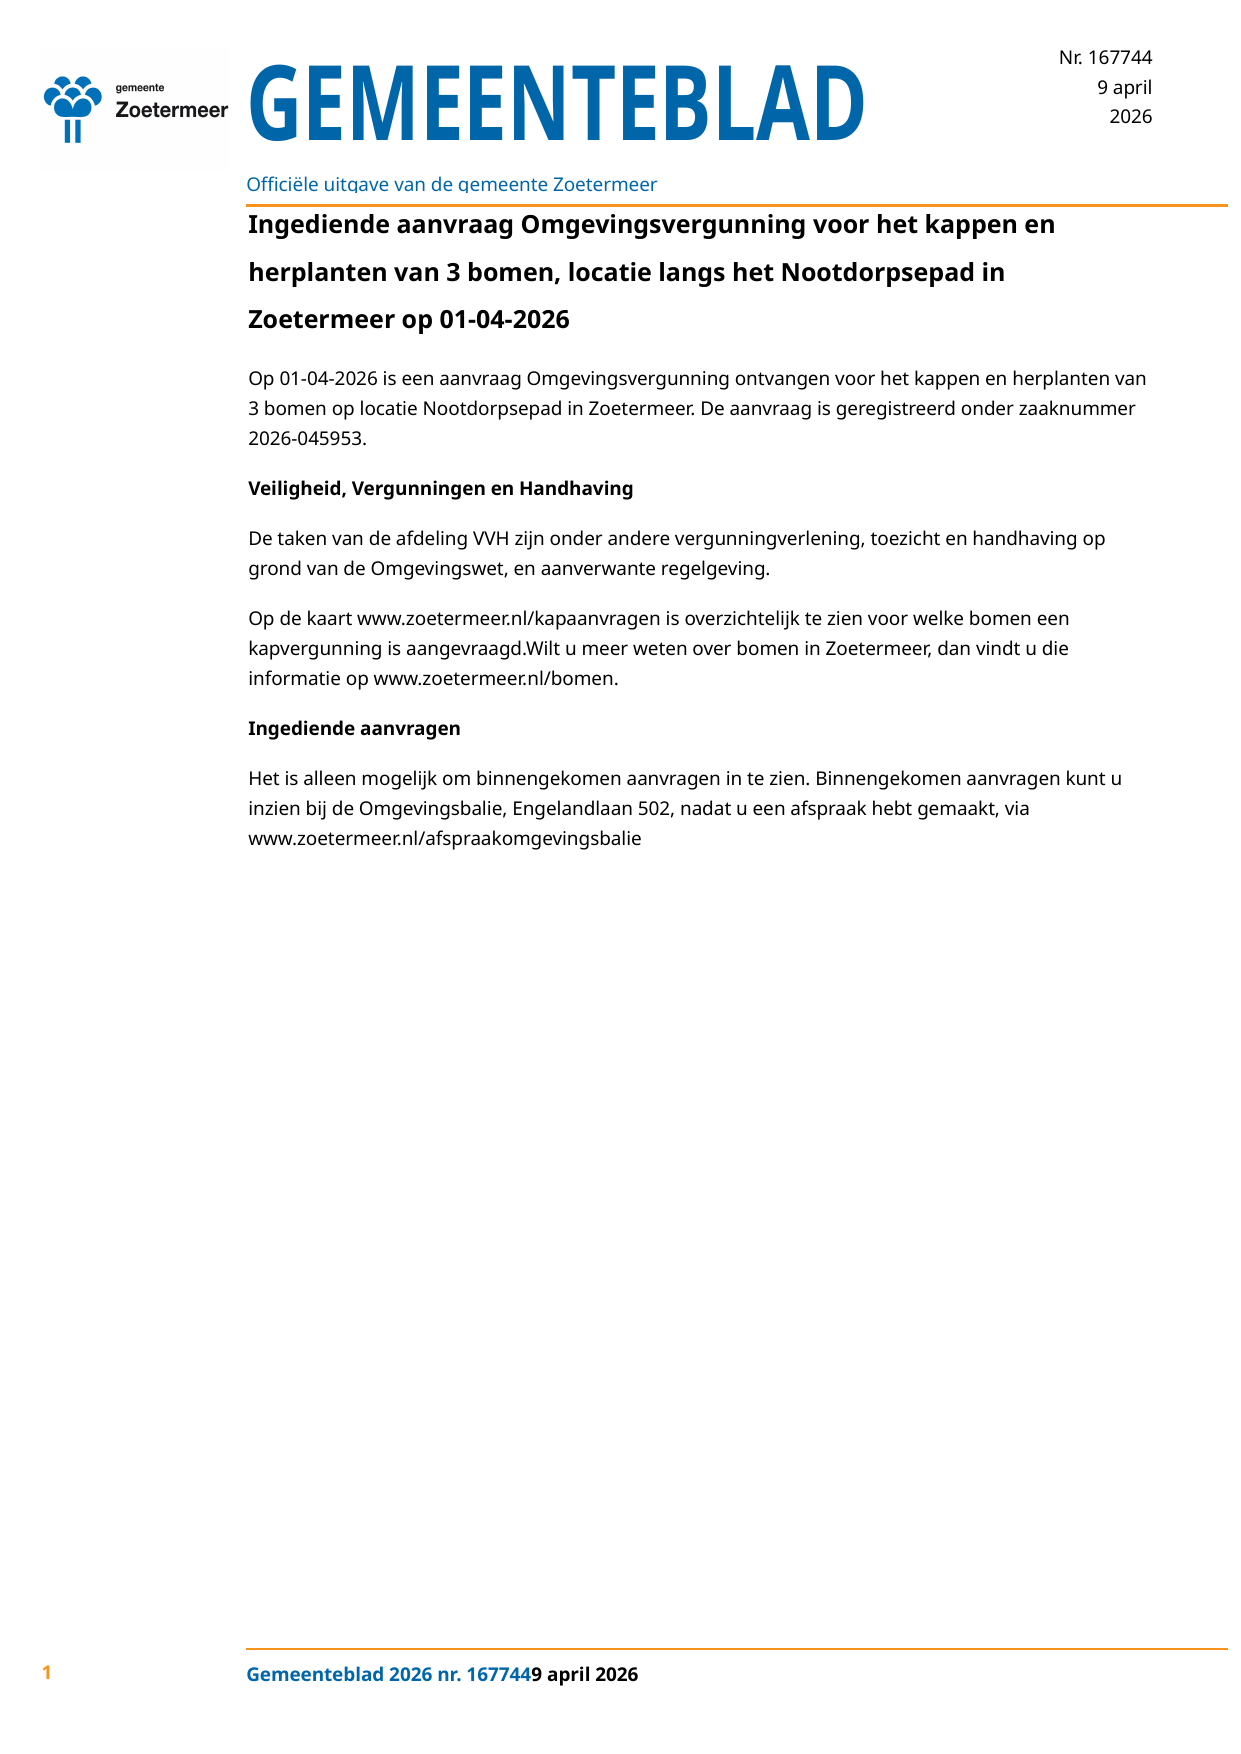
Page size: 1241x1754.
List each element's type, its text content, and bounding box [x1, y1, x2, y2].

text Op de kaart www.zoetermeer.nl/kapaanvragen is overzichtelijk te zien voor welke bomen een kapvergunning is aangevraagd.Wilt u meer weten over bomen in Zoetermeer, dan vindt u die informatie op www.zoetermeer.nl/bomen. [248, 606, 1152, 690]
text Veiligheid, Vergunningen en Handhaving [248, 475, 1152, 501]
text Ingediende aanvraag Omgevingsvergunning voor het kappen en herplanten van 3 bomen, locatie langs het Nootdorpsepad in Zoetermeer op 01-04-2026 [248, 207, 1152, 336]
text De taken van de afdeling VVH zijn onder andere vergunningverlening, toezicht en handhaving op grond van de Omgevingswet, en aanverwante regelgeving. [248, 526, 1152, 581]
picture [41, 47, 231, 172]
text Het is alleen mogelijk om binnengekomen aanvragen in te zien. Binnengekomen aanvragen kunt u inzien bij de Omgevingsbalie, Engelandlaan 502, nadat u een afspraak hebt gemaakt, via www.zoetermeer.nl/afspraakomgevingsbalie [248, 766, 1152, 850]
text Ingediende aanvragen [248, 715, 1152, 741]
text Op 01-04-2026 is een aanvraag Omgevingsvergunning ontvangen voor het kappen en herplanten van 3 bomen op locatie Nootdorpsepad in Zoetermeer. De aanvraag is geregistreerd onder zaaknummer 2026-045953. [248, 366, 1152, 450]
